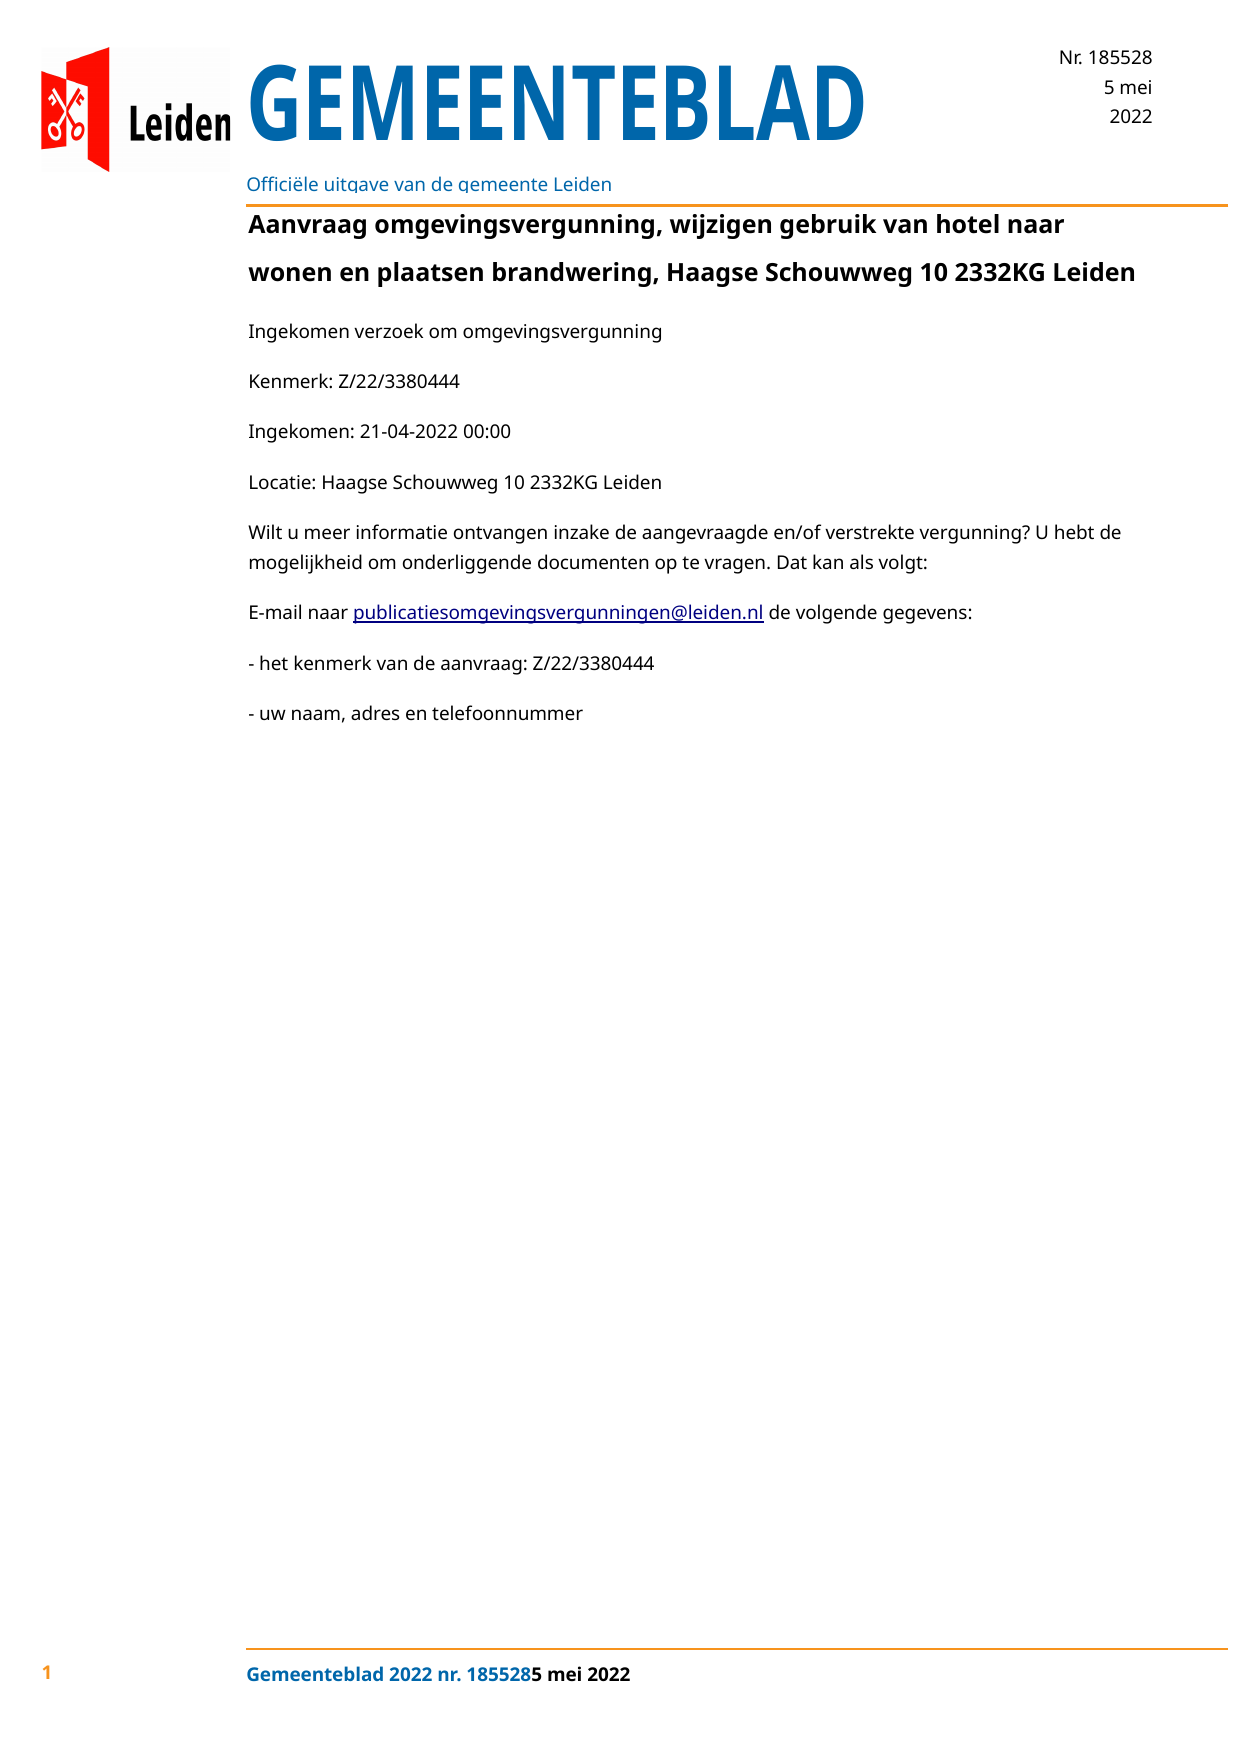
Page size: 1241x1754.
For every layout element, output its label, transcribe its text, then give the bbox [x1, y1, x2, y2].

text Ingekomen verzoek om omgevingsvergunning [248, 318, 1152, 344]
text - het kenmerk van de aanvraag: Z/22/3380444 [248, 650, 1152, 676]
text Ingekomen: 21-04-2022 00:00 [248, 419, 1152, 444]
text Aanvraag omgevingsvergunning, wijzigen gebruik van hotel naar wonen en plaatsen brandwering, Haagse Schouwweg 10 2332KG Leiden [248, 207, 1152, 288]
text Wilt u meer informatie ontvangen inzake de aangevraagde en/of verstrekte vergunning? U hebt de mogelijkheid om onderliggende documenten op te vragen. Dat kan als volgt: [248, 519, 1152, 575]
text - uw naam, adres en telefoonnummer [248, 700, 1152, 726]
text Locatie: Haagse Schouwweg 10 2332KG Leiden [248, 469, 1152, 495]
picture [41, 47, 231, 172]
text Kenmerk: Z/22/3380444 [248, 368, 1152, 394]
text E-mail naar publicatiesomgevingsvergunningen@leiden.nl de volgende gegevens: [248, 599, 1152, 625]
